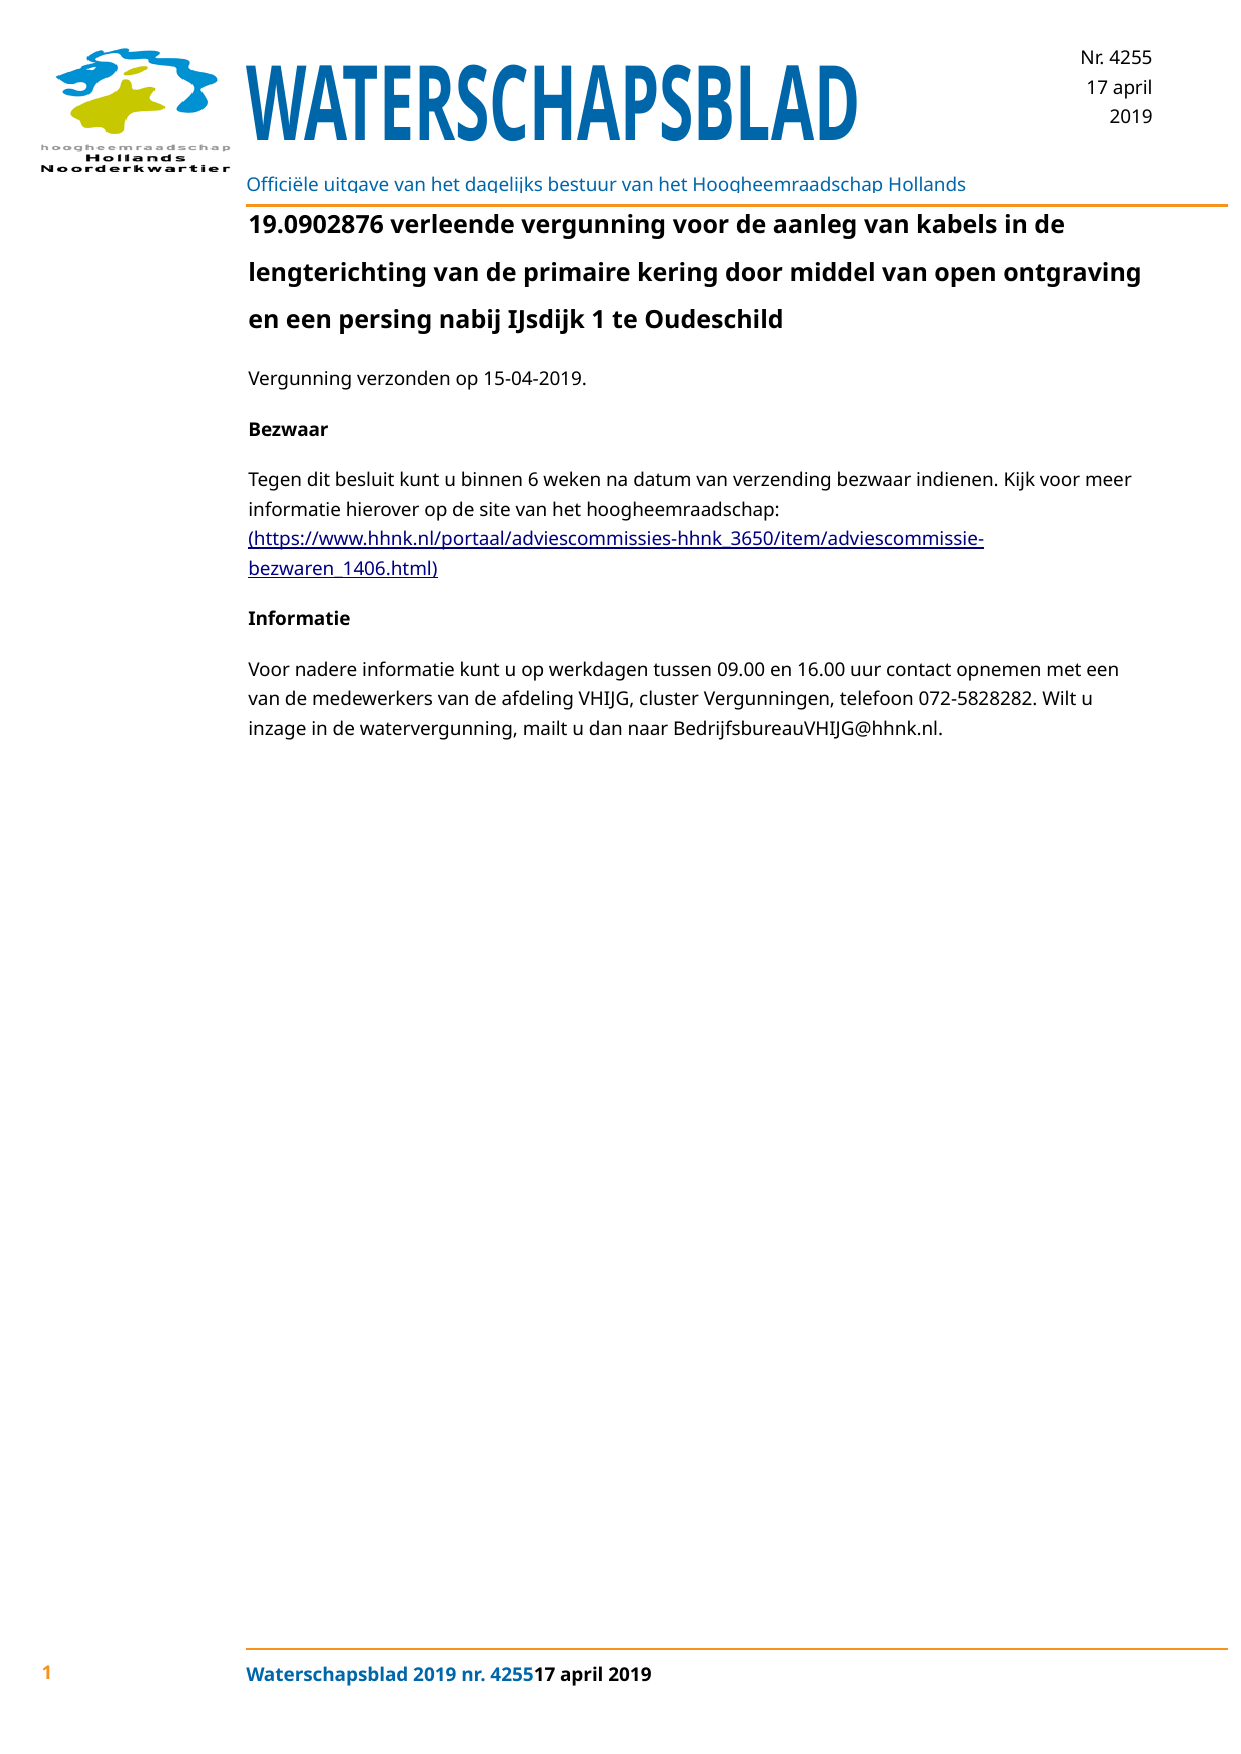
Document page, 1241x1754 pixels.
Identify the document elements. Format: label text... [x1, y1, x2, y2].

text Informatie [248, 606, 1152, 631]
text Tegen dit besluit kunt u binnen 6 weken na datum van verzending bezwaar indienen. Kijk voor meer informatie hierover op de site van het hoogheemraadschap: (https://www.hhnk.nl/portaal/adviescommissies-hhnk_3650/item/adviescommissie-bezwaren_1406.html) [248, 466, 1152, 581]
text Vergunning verzonden op 15-04-2019. [248, 366, 1152, 391]
text Bezwaar [248, 416, 1152, 442]
text Voor nadere informatie kunt u op werkdagen tussen 09.00 en 16.00 uur contact opnemen met een van de medewerkers van de afdeling VHIJG, cluster Vergunningen, telefoon 072-5828282. Wilt u inzage in de watervergunning, mailt u dan naar BedrijfsbureauVHIJG@hhnk.nl. [248, 656, 1152, 741]
picture [41, 47, 231, 172]
text 19.0902876 verleende vergunning voor de aanleg van kabels in de lengterichting van de primaire kering door middel van open ontgraving en een persing nabij IJsdijk 1 te Oudeschild [248, 207, 1152, 336]
